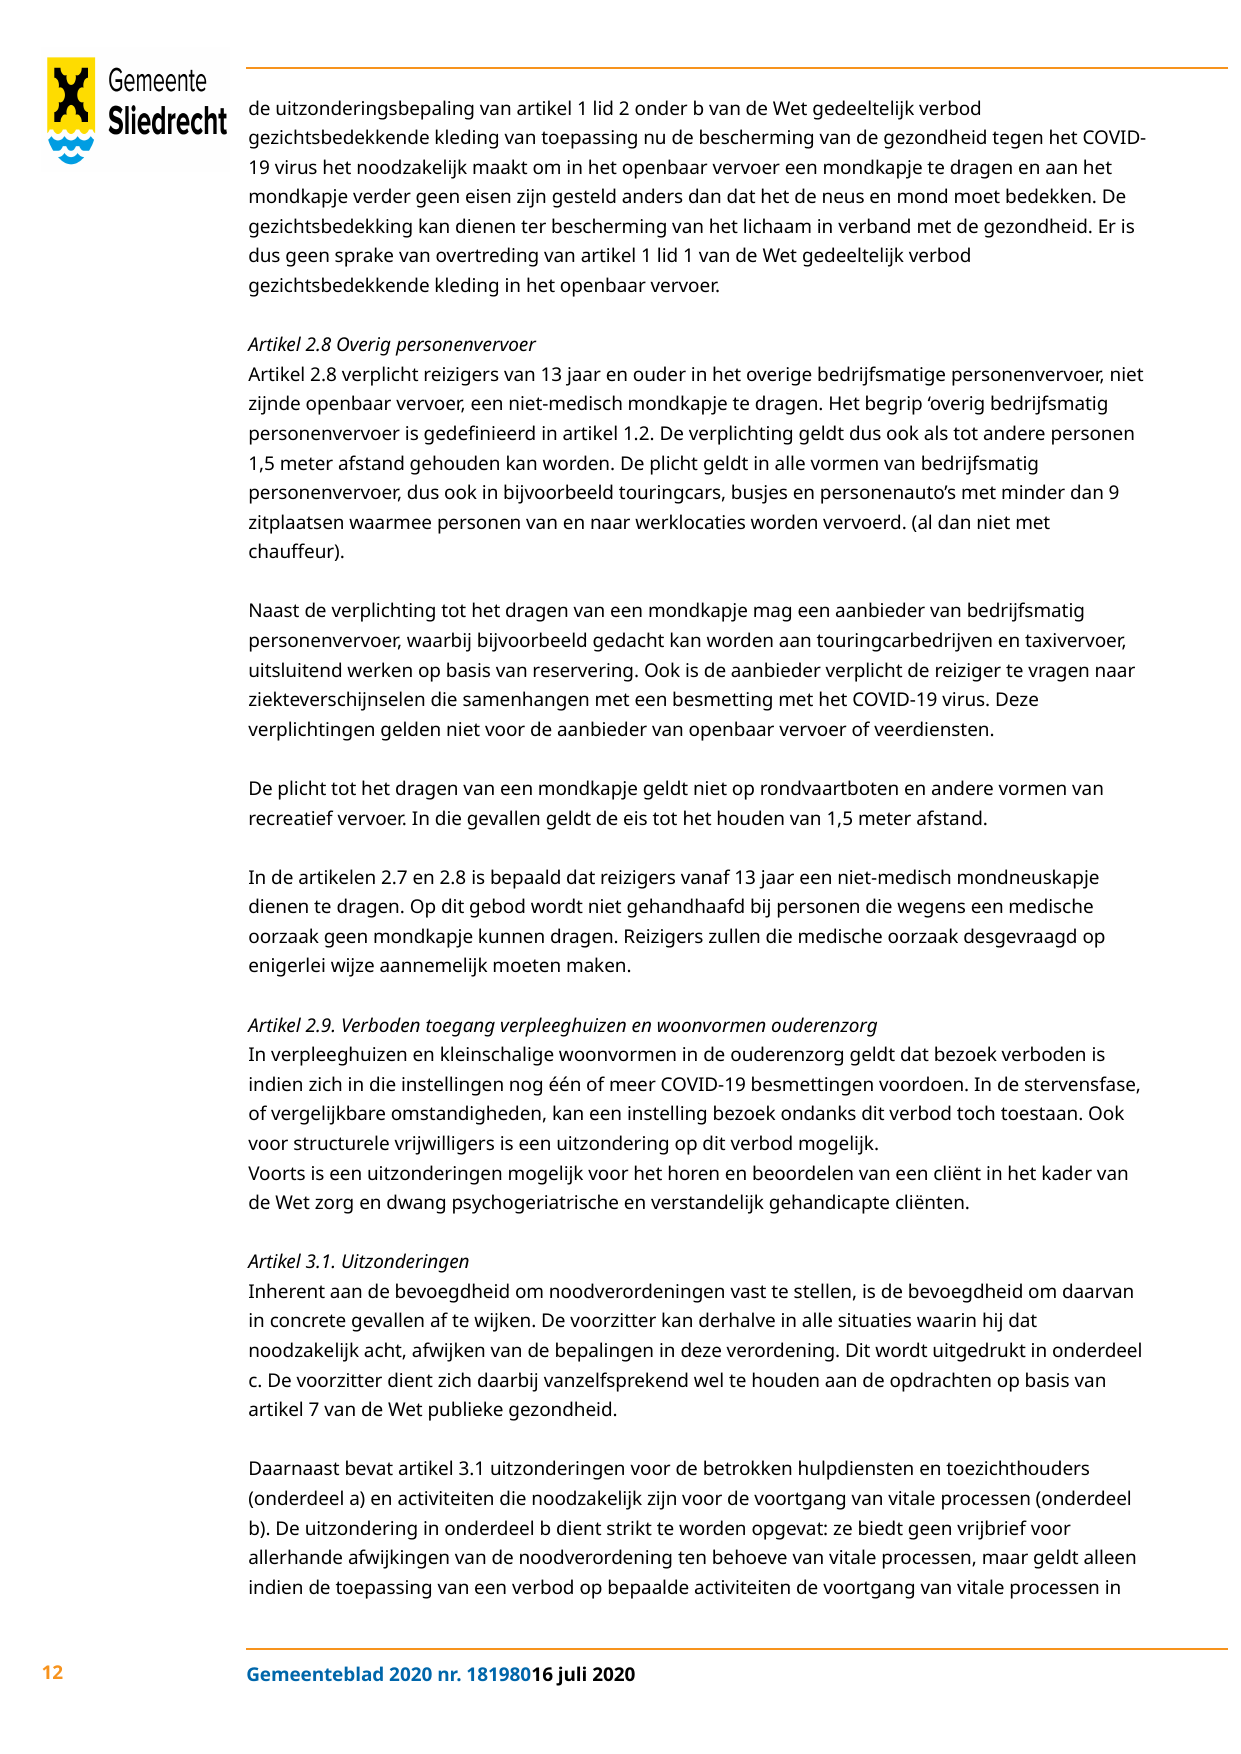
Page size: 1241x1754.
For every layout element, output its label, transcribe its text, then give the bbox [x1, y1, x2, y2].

text Artikel 2.9. Verboden toegang verpleeghuizen en woonvormen ouderenzorg [248, 1012, 1152, 1038]
text Naast de verplichting tot het dragen van een mondkapje mag een aanbieder van bedrijfsmatig personenvervoer, waarbij bijvoorbeeld gedacht kan worden aan touringcarbedrijven en taxivervoer, uitsluitend werken op basis van reservering. Ook is de aanbieder verplicht de reiziger te vragen naar ziekteverschijnselen die samenhangen met een besmetting met het COVID-19 virus. Deze verplichtingen gelden niet voor de aanbieder van openbaar vervoer of veerdiensten. [248, 598, 1152, 742]
text de uitzonderingsbepaling van artikel 1 lid 2 onder b van de Wet gedeeltelijk verbod gezichtsbedekkende kleding van toepassing nu de bescherming van de gezondheid tegen het COVID-19 virus het noodzakelijk maakt om in het openbaar vervoer een mondkapje te dragen en aan het mondkapje verder geen eisen zijn gesteld anders dan dat het de neus en mond moet bedekken. De gezichtsbedekking kan dienen ter bescherming van het lichaam in verband met de gezondheid. Er is dus geen sprake van overtreding van artikel 1 lid 1 van de Wet gedeeltelijk verbod gezichtsbedekkende kleding in het openbaar vervoer. [248, 95, 1152, 298]
text Daarnaast bevat artikel 3.1 uitzonderingen voor de betrokken hulpdiensten en toezichthouders (onderdeel a) en activiteiten die noodzakelijk zijn voor de voortgang van vitale processen (onderdeel b). De uitzondering in onderdeel b dient strikt te worden opgevat: ze biedt geen vrijbrief voor allerhande afwijkingen van de noodverordening ten behoeve van vitale processen, maar geldt alleen indien de toepassing van een verbod op bepaalde activiteiten de voortgang van vitale processen in [248, 1456, 1152, 1600]
text Artikel 2.8 verplicht reizigers van 13 jaar en ouder in het overige bedrijfsmatige personenvervoer, niet zijnde openbaar vervoer, een niet-medisch mondkapje te dragen. Het begrip ‘overig bedrijfsmatig personenvervoer is gedefinieerd in artikel 1.2. De verplichting geldt dus ook als tot andere personen 1,5 meter afstand gehouden kan worden. De plicht geldt in alle vormen van bedrijfsmatig personenvervoer, dus ook in bijvoorbeeld touringcars, busjes en personenauto’s met minder dan 9 zitplaatsen waarmee personen van en naar werklocaties worden vervoerd. (al dan niet met chauffeur). [248, 361, 1152, 564]
text In de artikelen 2.7 en 2.8 is bepaald dat reizigers vanaf 13 jaar een niet-medisch mondneuskapje dienen te dragen. Op dit gebod wordt niet gehandhaafd bij personen die wegens een medische oorzaak geen mondkapje kunnen dragen. Reizigers zullen die medische oorzaak desgevraagd op enigerlei wijze aannemelijk moeten maken. [248, 864, 1152, 978]
text In verpleeghuizen en kleinschalige woonvormen in de ouderenzorg geldt dat bezoek verboden is indien zich in die instellingen nog één of meer COVID-19 besmettingen voordoen. In de stervensfase, of vergelijkbare omstandigheden, kan een instelling bezoek ondanks dit verbod toch toestaan. Ook voor structurele vrijwilligers is een uitzondering op dit verbod mogelijk. [248, 1041, 1152, 1156]
text Inherent aan de bevoegdheid om noodverordeningen vast te stellen, is de bevoegdheid om daarvan in concrete gevallen af te wijken. De voorzitter kan derhalve in alle situaties waarin hij dat noodzakelijk acht, afwijken van de bepalingen in deze verordening. Dit wordt uitgedrukt in onderdeel c. De voorzitter dient zich daarbij vanzelfsprekend wel te houden aan de opdrachten op basis van artikel 7 van de Wet publieke gezondheid. [248, 1278, 1152, 1422]
text Artikel 2.8 Overig personenvervoer [248, 331, 1152, 357]
picture [41, 47, 231, 172]
text De plicht tot het dragen van een mondkapje geldt niet op rondvaartboten en andere vormen van recreatief vervoer. In die gevallen geldt de eis tot het houden van 1,5 meter afstand. [248, 775, 1152, 831]
text Voorts is een uitzonderingen mogelijk voor het horen en beoordelen van een cliënt in het kader van de Wet zorg en dwang psychogeriatrische en verstandelijk gehandicapte cliënten. [248, 1160, 1152, 1215]
text Artikel 3.1. Uitzonderingen [248, 1248, 1152, 1274]
